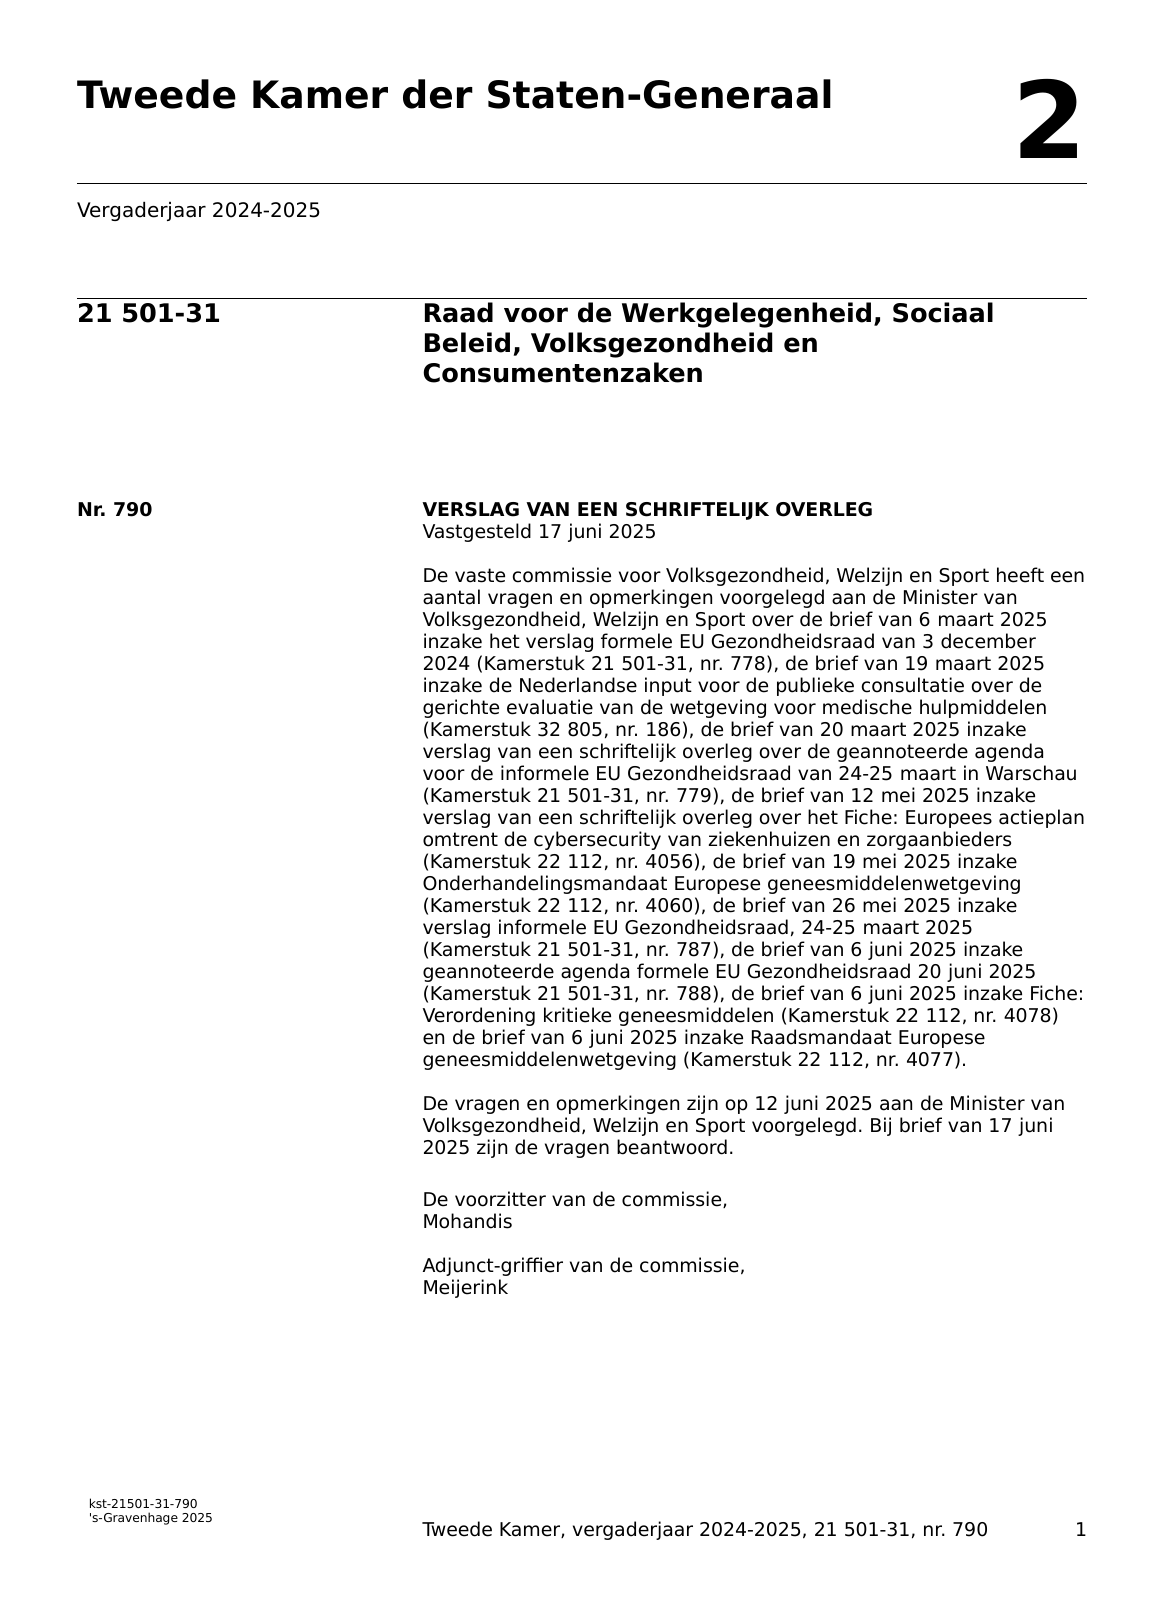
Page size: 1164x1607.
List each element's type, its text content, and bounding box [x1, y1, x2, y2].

text Vastgesteld 17 juni 2025 [422, 521, 1087, 543]
text 's-Gravenhage 2025 [88, 1511, 323, 1525]
text De voorzitter van de commissie, Mohandis [422, 1189, 1087, 1233]
text De vaste commissie voor Volksgezondheid, Welzijn en Sport heeft een aantal vragen en opmerkingen voorgelegd aan de Minister van Volksgezondheid, Welzijn en Sport over de brief van 6 maart 2025 inzake het verslag formele EU Gezondheidsraad van 3 december 2024 (Kamerstuk 21 501-31, nr. 778), de brief van 19 maart 2025 inzake de Nederlandse input voor de publieke consultatie over de gerichte evaluatie van de wetgeving voor medische hulpmiddelen (Kamerstuk 32 805, nr. 186), de brief van 20 maart 2025 inzake verslag van een schriftelijk overleg over de geannoteerde agenda voor de informele EU Gezondheidsraad van 24-25 maart in Warschau (Kamerstuk 21 501-31, nr. 779), de brief van 12 mei 2025 inzake verslag van een schriftelijk overleg over het Fiche: Europees actieplan omtrent de cybersecurity van ziekenhuizen en zorgaanbieders (Kamerstuk 22 112, nr. 4056), de brief van 19 mei 2025 inzake Onderhandelingsmandaat Europese geneesmiddelenwetgeving (Kamerstuk 22 112, nr. 4060), de brief van 26 mei 2025 inzake verslag informele EU Gezondheidsraad, 24-25 maart 2025 (Kamerstuk 21 501-31, nr. 787), de brief van 6 juni 2025 inzake geannoteerde agenda formele EU Gezondheidsraad 20 juni 2025 (Kamerstuk 21 501-31, nr. 788), de brief van 6 juni 2025 inzake Fiche: Verordening kritieke geneesmiddelen (Kamerstuk 22 112, nr. 4078) en de brief van 6 juni 2025 inzake Raadsmandaat Europese geneesmiddelenwetgeving (Kamerstuk 22 112, nr. 4077). [422, 565, 1087, 1071]
text De vragen en opmerkingen zijn op 12 juni 2025 aan de Minister van Volksgezondheid, Welzijn en Sport voorgelegd. Bij brief van 17 juni 2025 zijn de vragen beantwoord. [422, 1093, 1087, 1159]
table_header Tweede Kamer der Staten-Generaal [77, 59, 886, 183]
subtitle Nr. 790 VERSLAG VAN EEN SCHRIFTELIJK OVERLEG [77, 499, 1087, 521]
text Adjunct-griffier van de commissie, Meijerink [422, 1255, 1087, 1299]
table_cell Vergaderjaar 2024-2025 [77, 184, 1087, 298]
text kst-21501-31-790 [88, 1497, 323, 1511]
table_header 2 [886, 59, 1087, 183]
subtitle 21 501-31 Raad voor de Werkgelegenheid, Sociaal Beleid, Volksgezondheid en Consumentenzaken [77, 299, 1087, 388]
